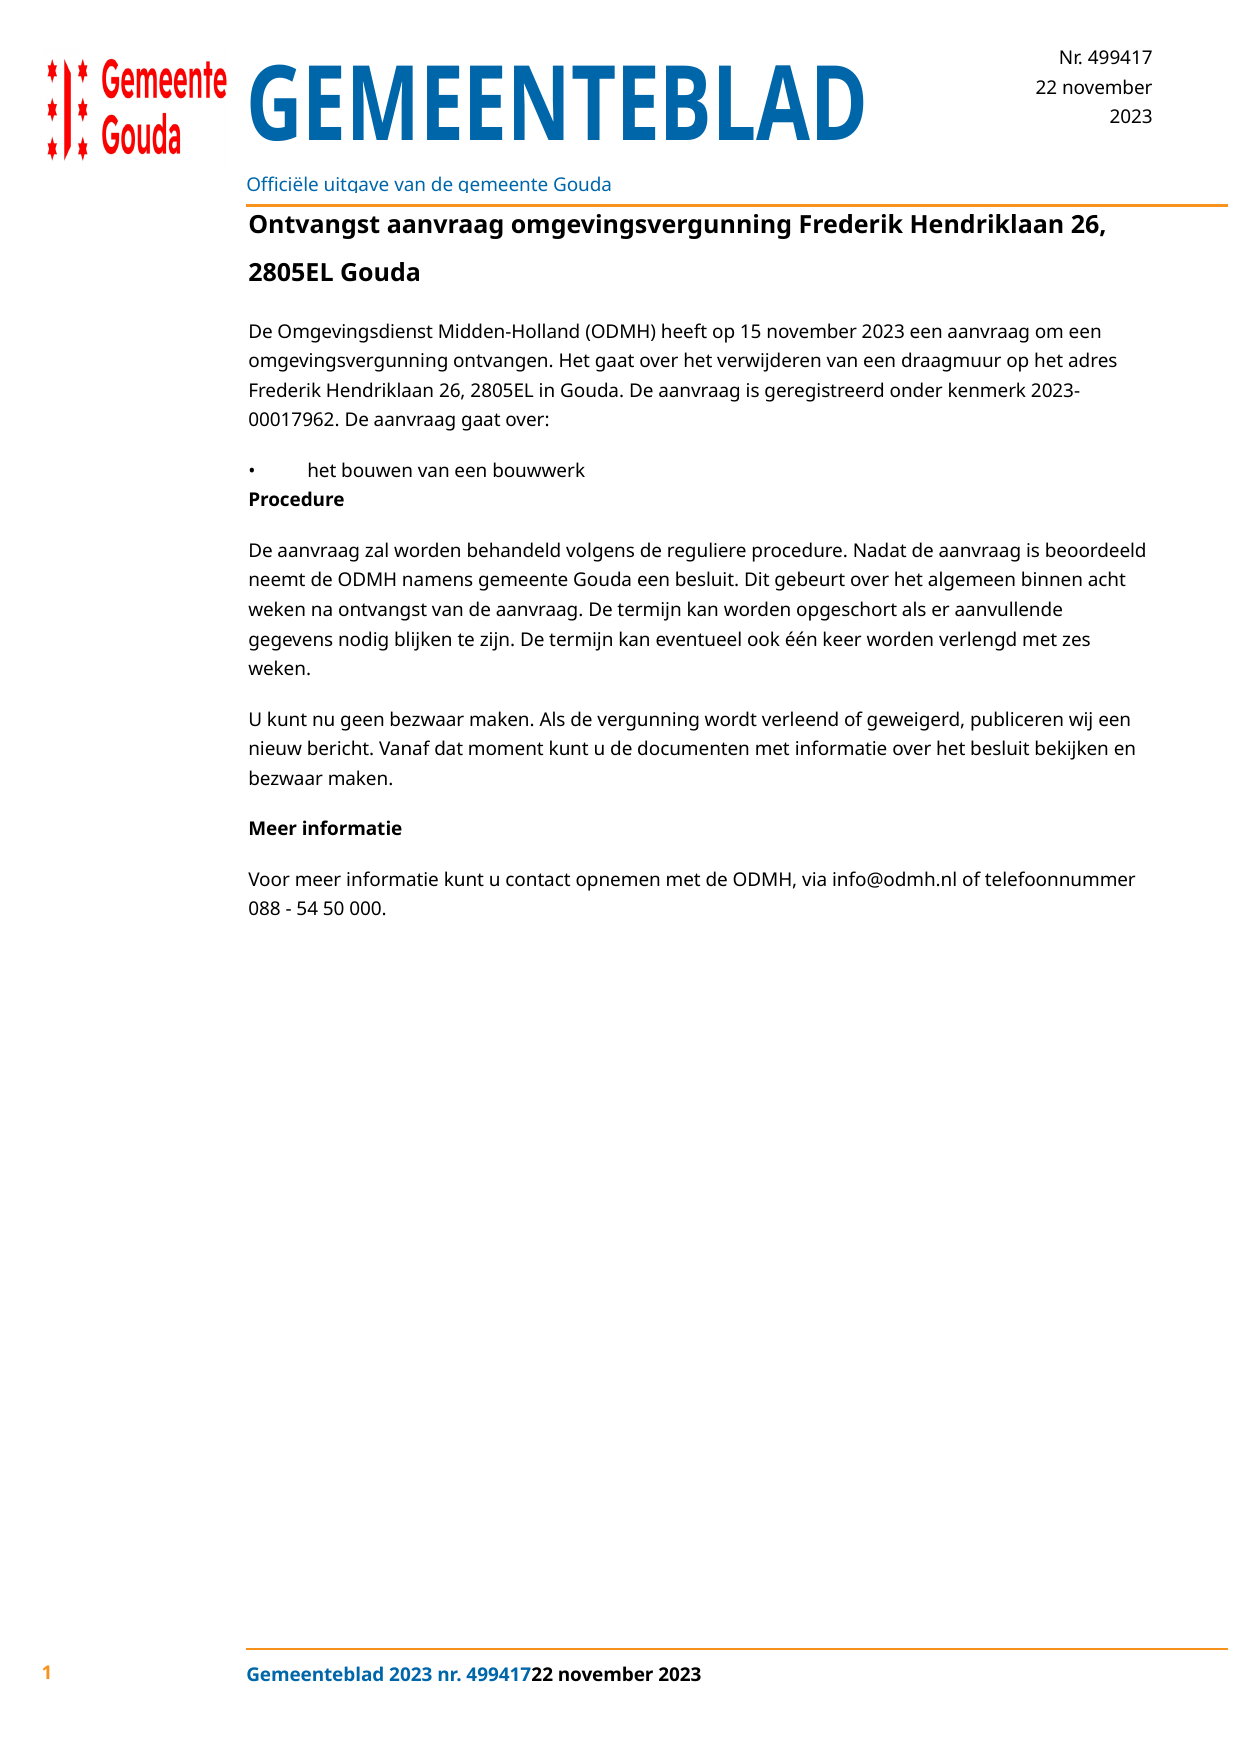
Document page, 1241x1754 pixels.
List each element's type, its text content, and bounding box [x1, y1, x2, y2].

text U kunt nu geen bezwaar maken. Als de vergunning wordt verleend of geweigerd, publiceren wij een nieuw bericht. Vanaf dat moment kunt u de documenten met informatie over het besluit bekijken en bezwaar maken. [248, 706, 1152, 791]
text Meer informatie [248, 815, 1152, 841]
text Ontvangst aanvraag omgevingsvergunning Frederik Hendriklaan 26, 2805EL Gouda [248, 207, 1152, 288]
text De Omgevingsdienst Midden-Holland (ODMH) heeft op 15 november 2023 een aanvraag om een omgevingsvergunning ontvangen. Het gaat over het verwijderen van een draagmuur op het adres Frederik Hendriklaan 26, 2805EL in Gouda. De aanvraag is geregistreerd onder kenmerk 2023-00017962. De aanvraag gaat over: [248, 318, 1152, 432]
text De aanvraag zal worden behandeld volgens de reguliere procedure. Nadat de aanvraag is beoordeeld neemt de ODMH namens gemeente Gouda een besluit. Dit gebeurt over het algemeen binnen acht weken na ontvangst van de aanvraag. De termijn kan worden opgeschort als er aanvullende gegevens nodig blijken te zijn. De termijn kan eventueel ook één keer worden verlengd met zes weken. [248, 537, 1152, 681]
text Voor meer informatie kunt u contact opnemen met de ODMH, via info@odmh.nl of telefoonnummer 088 - 54 50 000. [248, 866, 1152, 921]
text Procedure [248, 487, 1152, 512]
list het bouwen van een bouwwerk [248, 457, 1152, 483]
picture [41, 47, 231, 172]
